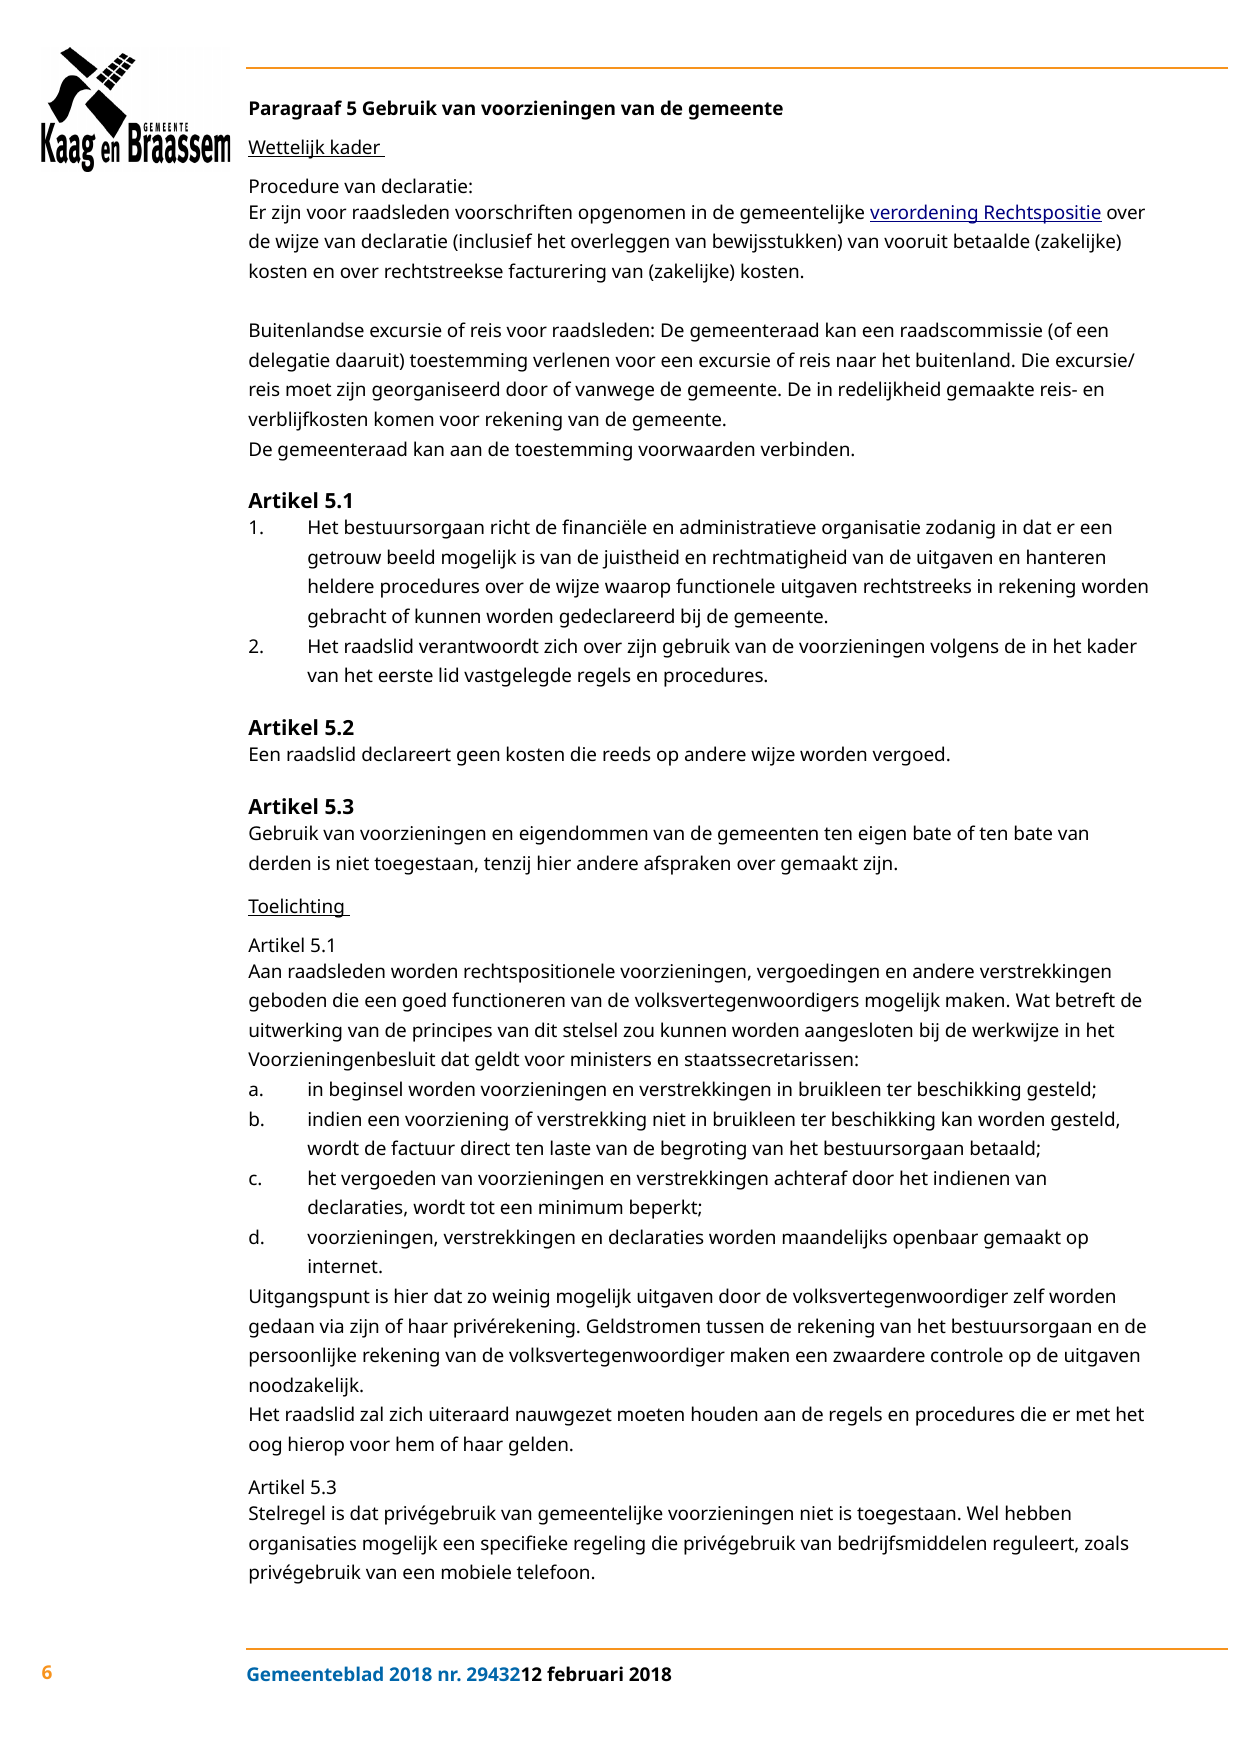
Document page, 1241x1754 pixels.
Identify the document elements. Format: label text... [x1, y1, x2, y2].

text Artikel 5.1 [248, 932, 1152, 958]
text Aan raadsleden worden rechtspositionele voorzieningen, vergoedingen en andere verstrekkingen geboden die een goed functioneren van de volksvertegenwoordigers mogelijk maken. Wat betreft de uitwerking van de principes van dit stelsel zou kunnen worden aangesloten bij de werkwijze in het Voorzieningenbesluit dat geldt voor ministers en staatssecretarissen: [248, 958, 1152, 1072]
text Buitenlandse excursie of reis voor raadsleden: De gemeenteraad kan een raadscommissie (of een delegatie daaruit) toestemming verlenen voor een excursie of reis naar het buitenland. Die excursie/ reis moet zijn georganiseerd door of vanwege de gemeente. De in redelijkheid gemaakte reis- en verblijfkosten komen voor rekening van de gemeente. [248, 317, 1152, 432]
text Er zijn voor raadsleden voorschriften opgenomen in de gemeentelijke verordening Rechtspositie over de wijze van declaratie (inclusief het overleggen van bewijsstukken) van vooruit betaalde (zakelijke) kosten en over rechtstreekse facturering van (zakelijke) kosten. [248, 199, 1152, 284]
list voorzieningen, verstrekkingen en declaraties worden maandelijks openbaar gemaakt op internet. [248, 1224, 1152, 1279]
list Het raadslid verantwoordt zich over zijn gebruik van de voorzieningen volgens de in het kader van het eerste lid vastgelegde regels en procedures. [248, 633, 1152, 688]
list indien een voorziening of verstrekking niet in bruikleen ter beschikking kan worden gesteld, wordt de factuur direct ten laste van de begroting van het bestuursorgaan betaald; [248, 1106, 1152, 1161]
text Het raadslid zal zich uiteraard nauwgezet moeten houden aan de regels en procedures die er met het oog hierop voor hem of haar gelden. [248, 1402, 1152, 1457]
list in beginsel worden voorzieningen en verstrekkingen in bruikleen ter beschikking gesteld; [248, 1076, 1152, 1102]
text Artikel 5.1 [248, 486, 1152, 514]
text De gemeenteraad kan aan de toestemming voorwaarden verbinden. [248, 436, 1152, 461]
text Wettelijk kader [248, 134, 1152, 160]
text Paragraaf 5 Gebruik van voorzieningen van de gemeente [248, 95, 1152, 121]
list Het bestuursorgaan richt de financiële en administratieve organisatie zodanig in dat er een getrouw beeld mogelijk is van de juistheid en rechtmatigheid van de uitgaven en hanteren heldere procedures over de wijze waarop functionele uitgaven rechtstreeks in rekening worden gebracht of kunnen worden gedeclareerd bij de gemeente. [248, 514, 1152, 629]
text Stelregel is dat privégebruik van gemeentelijke voorzieningen niet is toegestaan. Wel hebben organisaties mogelijk een specifieke regeling die privégebruik van bedrijfsmiddelen reguleert, zoals privégebruik van een mobiele telefoon. [248, 1500, 1152, 1585]
text Uitgangspunt is hier dat zo weinig mogelijk uitgaven door de volksvertegenwoordiger zelf worden gedaan via zijn of haar privérekening. Geldstromen tussen de rekening van het bestuursorgaan en de persoonlijke rekening van de volksvertegenwoordiger maken een zwaardere controle op de uitgaven noodzakelijk. [248, 1283, 1152, 1398]
picture [41, 47, 231, 172]
list het vergoeden van voorzieningen en verstrekkingen achteraf door het indienen van declaraties, wordt tot een minimum beperkt; [248, 1165, 1152, 1220]
text Procedure van declaratie: [248, 173, 1152, 199]
text Artikel 5.3 [248, 1474, 1152, 1500]
text Artikel 5.2 [248, 713, 1152, 741]
text Artikel 5.3 [248, 792, 1152, 820]
text Gebruik van voorzieningen en eigendommen van de gemeenten ten eigen bate of ten bate van derden is niet toegestaan, tenzij hier andere afspraken over gemaakt zijn. [248, 820, 1152, 876]
text Een raadslid declareert geen kosten die reeds op andere wijze worden vergoed. [248, 741, 1152, 767]
text Toelichting [248, 893, 1152, 919]
